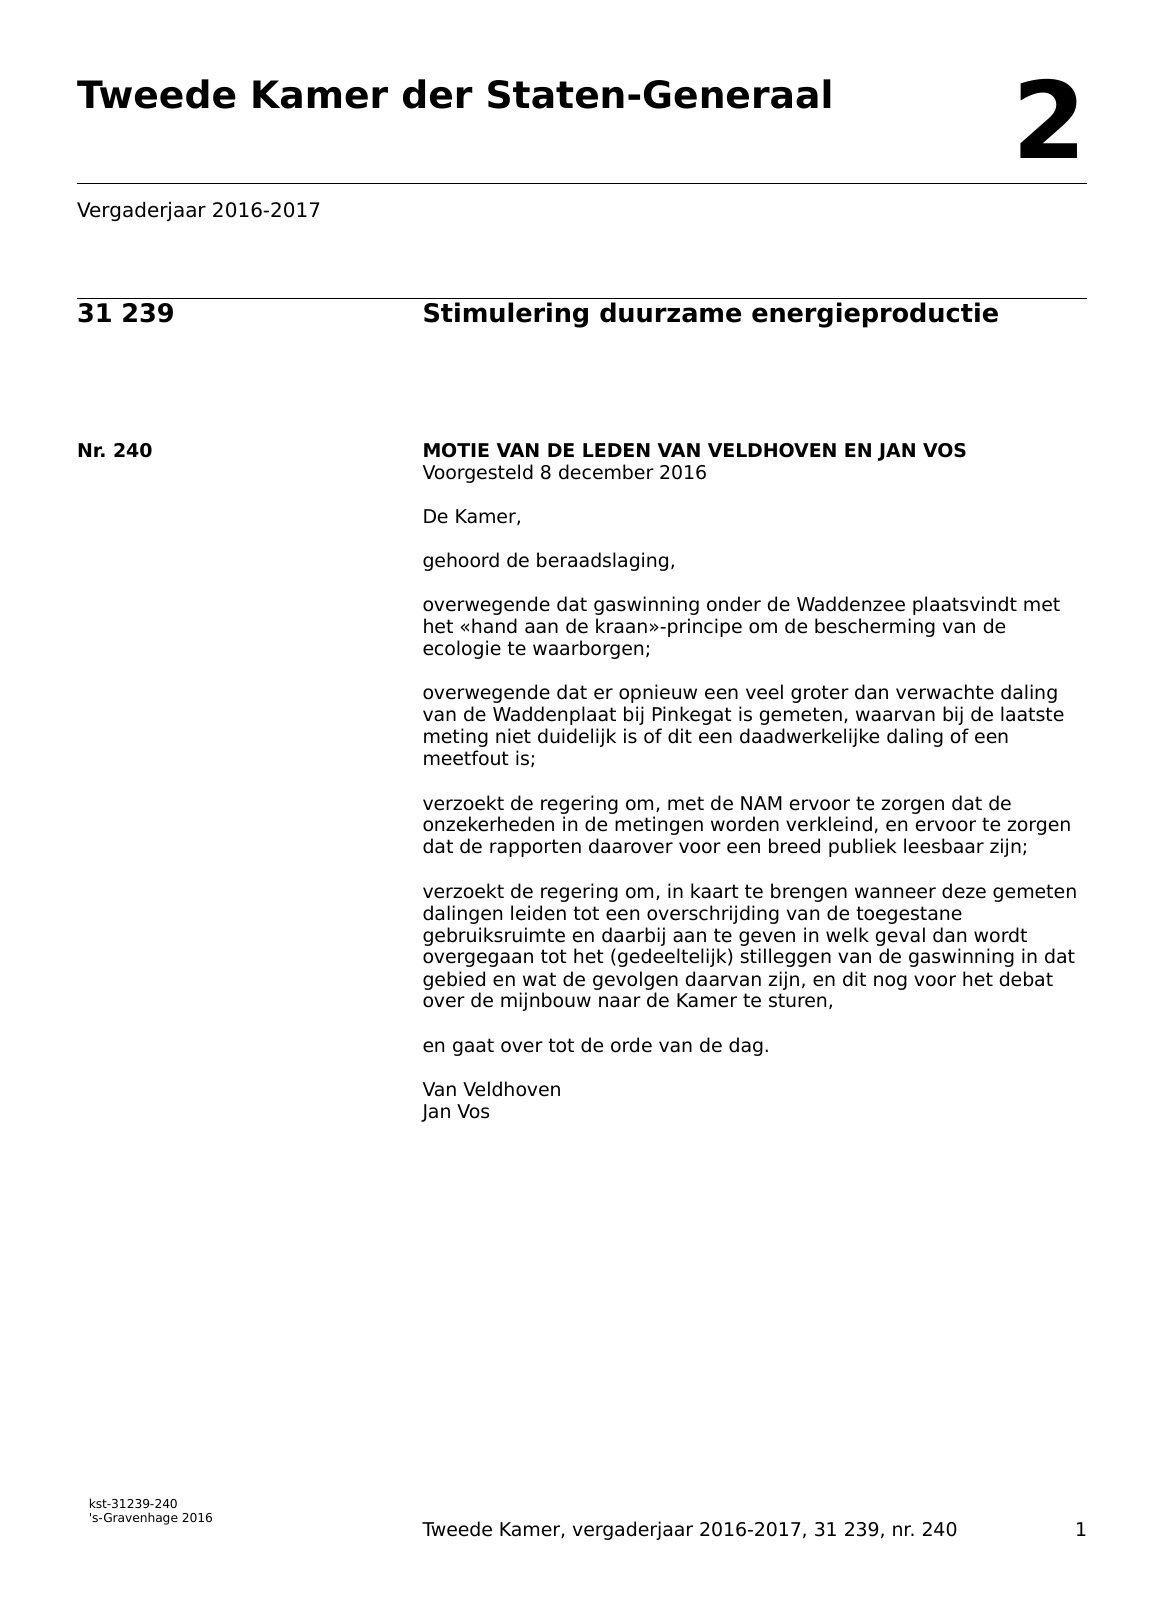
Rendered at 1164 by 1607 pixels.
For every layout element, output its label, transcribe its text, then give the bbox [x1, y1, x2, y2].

subtitle 31 239 Stimulering duurzame energieproductie [77, 299, 1087, 329]
text Jan Vos [422, 1101, 1087, 1123]
subtitle Nr. 240 MOTIE VAN DE LEDEN VAN VELDHOVEN EN JAN VOS [77, 440, 1087, 462]
text De Kamer, [422, 506, 1087, 528]
table_cell Vergaderjaar 2016-2017 [77, 184, 1087, 298]
text 's-Gravenhage 2016 [88, 1511, 323, 1525]
text Van Veldhoven [422, 1079, 1087, 1101]
text verzoekt de regering om, met de NAM ervoor te zorgen dat de onzekerheden in de metingen worden verkleind, en ervoor te zorgen dat de rapporten daarover voor een breed publiek leesbaar zijn; [422, 792, 1087, 858]
text gehoord de beraadslaging, [422, 550, 1087, 572]
text kst-31239-240 [88, 1497, 323, 1511]
text overwegende dat gaswinning onder de Waddenzee plaatsvindt met het «hand aan de kraan»-principe om de bescherming van de ecologie te waarborgen; [422, 594, 1087, 660]
table_header Tweede Kamer der Staten-Generaal [77, 59, 886, 183]
text en gaat over tot de orde van de dag. [422, 1034, 1087, 1057]
text verzoekt de regering om, in kaart te brengen wanneer deze gemeten dalingen leiden tot een overschrijding van de toegestane gebruiksruimte en daarbij aan te geven in welk geval dan wordt overgegaan tot het (gedeeltelijk) stilleggen van de gaswinning in dat gebied en wat de gevolgen daarvan zijn, en dit nog voor het debat over de mijnbouw naar de Kamer te sturen, [422, 881, 1087, 1012]
text Voorgesteld 8 december 2016 [422, 462, 1087, 484]
table_header 2 [886, 59, 1087, 183]
text overwegende dat er opnieuw een veel groter dan verwachte daling van de Waddenplaat bij Pinkegat is gemeten, waarvan bij de laatste meting niet duidelijk is of dit een daadwerkelijke daling of een meetfout is; [422, 682, 1087, 770]
